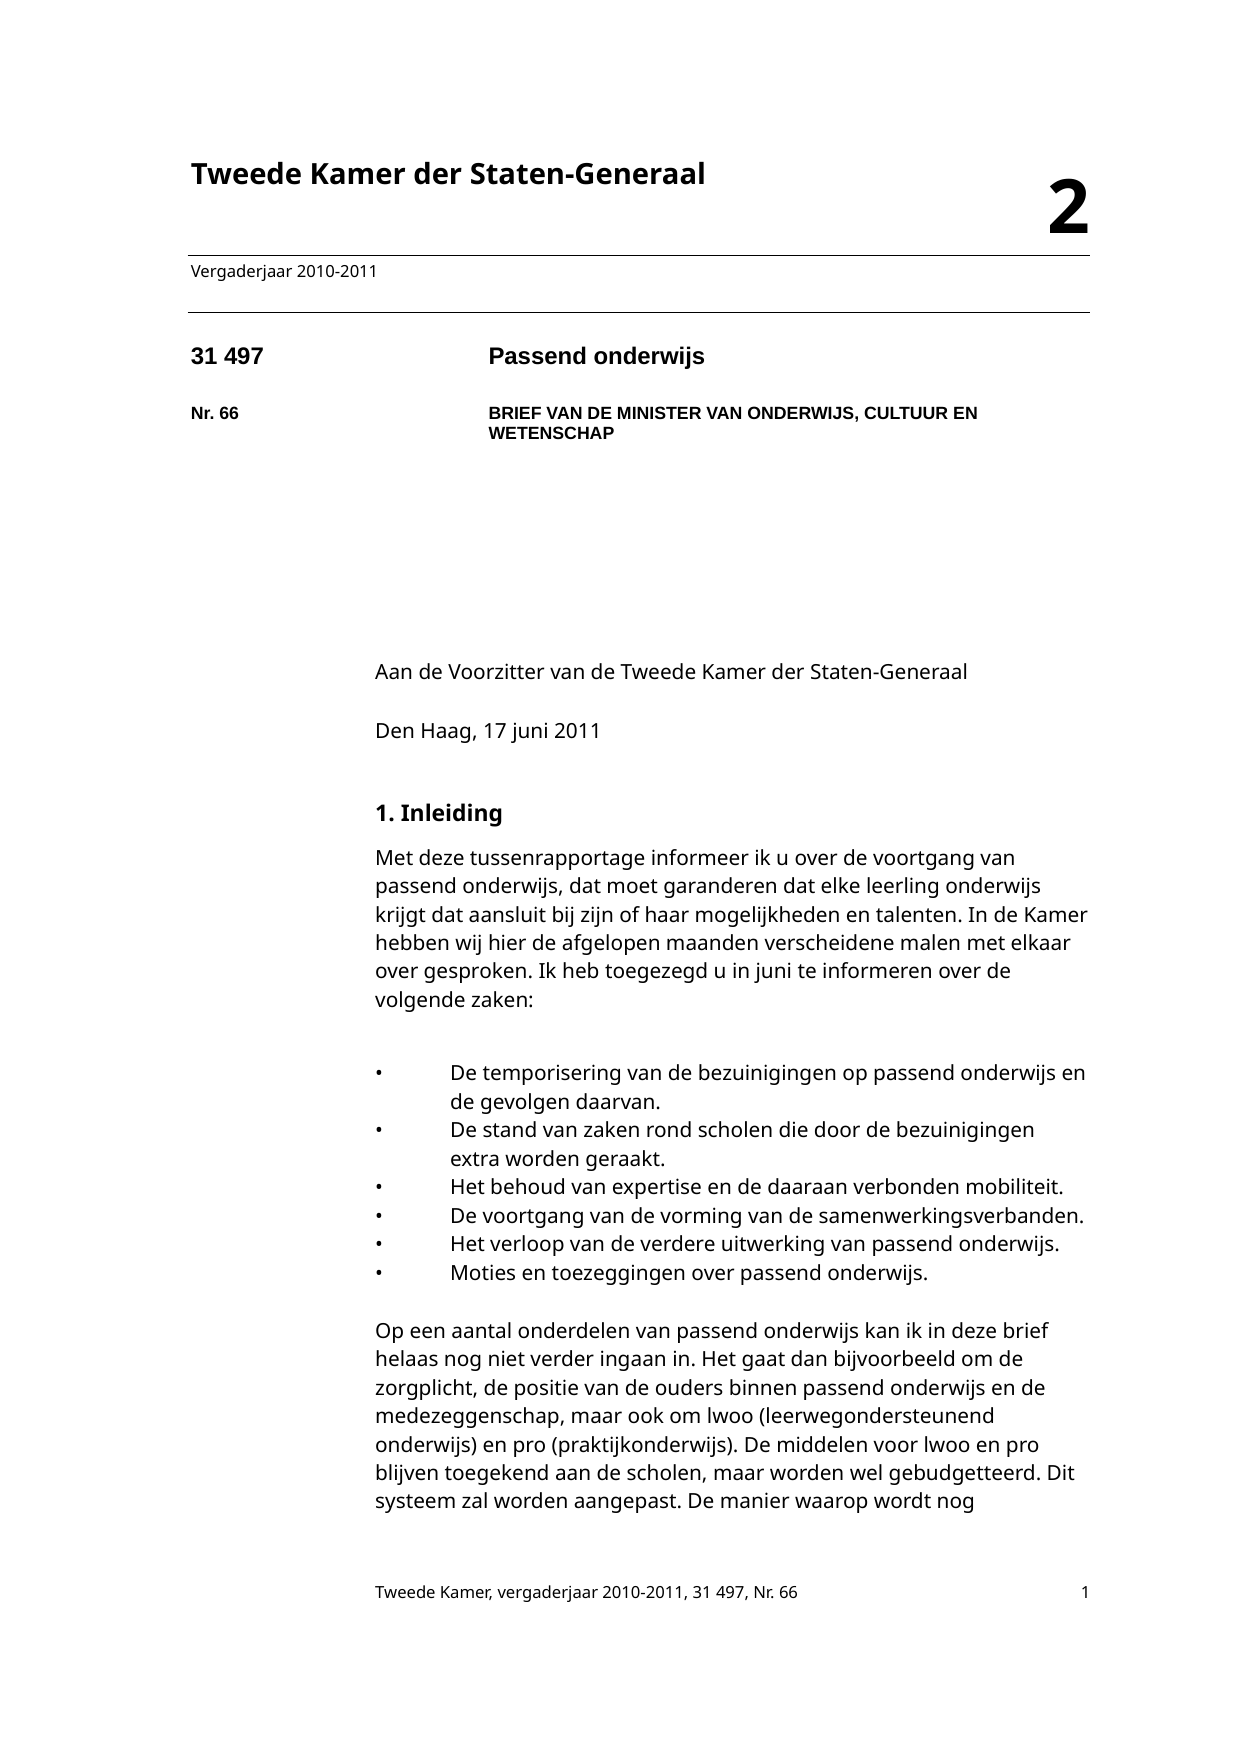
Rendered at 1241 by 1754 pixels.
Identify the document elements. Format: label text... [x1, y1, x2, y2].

text Den Haag, 17 juni 2011 [375, 716, 1090, 744]
list De temporisering van de bezuinigingen op passend onderwijs en de gevolgen daarvan. [375, 1058, 1090, 1115]
table_cell Nr. 66 [188, 399, 485, 539]
table_cell 31 497 [188, 339, 485, 399]
table_cell [485, 256, 1090, 312]
list De voortgang van de vorming van de samenwerkingsverbanden. [375, 1201, 1090, 1229]
table_cell [188, 313, 485, 339]
list De stand van zaken rond scholen die door de bezuinigingen extra worden geraakt. [375, 1115, 1090, 1172]
table_cell BRIEF VAN DE MINISTER VAN ONDERWIJS, CULTUUR EN WETENSCHAP [485, 399, 1090, 539]
table_header Tweede Kamer der Staten-Generaal [188, 150, 909, 255]
table_cell Vergaderjaar 2010-2011 [188, 256, 485, 312]
table_header 2 [910, 150, 1090, 255]
list Het behoud van expertise en de daaraan verbonden mobiliteit. [375, 1172, 1090, 1201]
subtitle 1. Inleiding [375, 797, 1090, 828]
list Moties en toezeggingen over passend onderwijs. [375, 1258, 1090, 1286]
list Het verloop van de verdere uitwerking van passend onderwijs. [375, 1229, 1090, 1258]
table_cell Passend onderwijs [485, 339, 1090, 399]
text Met deze tussenrapportage informeer ik u over de voortgang van passend onderwijs, dat moet garanderen dat elke leerling onderwijs krijgt dat aansluit bij zijn of haar mogelijkheden en talenten. In de Kamer hebben wij hier de afgelopen maanden verscheidene malen met elkaar over gesproken. Ik heb toegezegd u in juni te informeren over de volgende zaken: [375, 843, 1090, 1013]
text Op een aantal onderdelen van passend onderwijs kan ik in deze brief helaas nog niet verder ingaan in. Het gaat dan bijvoorbeeld om de zorgplicht, de positie van de ouders binnen passend onderwijs en de medezeggenschap, maar ook om lwoo (leerwegondersteunend onderwijs) en pro (praktijkonderwijs). De middelen voor lwoo en pro blijven toegekend aan de scholen, maar worden wel gebudgetteerd. Dit systeem zal worden aangepast. De manier waarop wordt nog [375, 1316, 1090, 1515]
table_cell [485, 313, 1090, 339]
text Aan de Voorzitter van de Tweede Kamer der Staten-Generaal [375, 657, 1090, 686]
